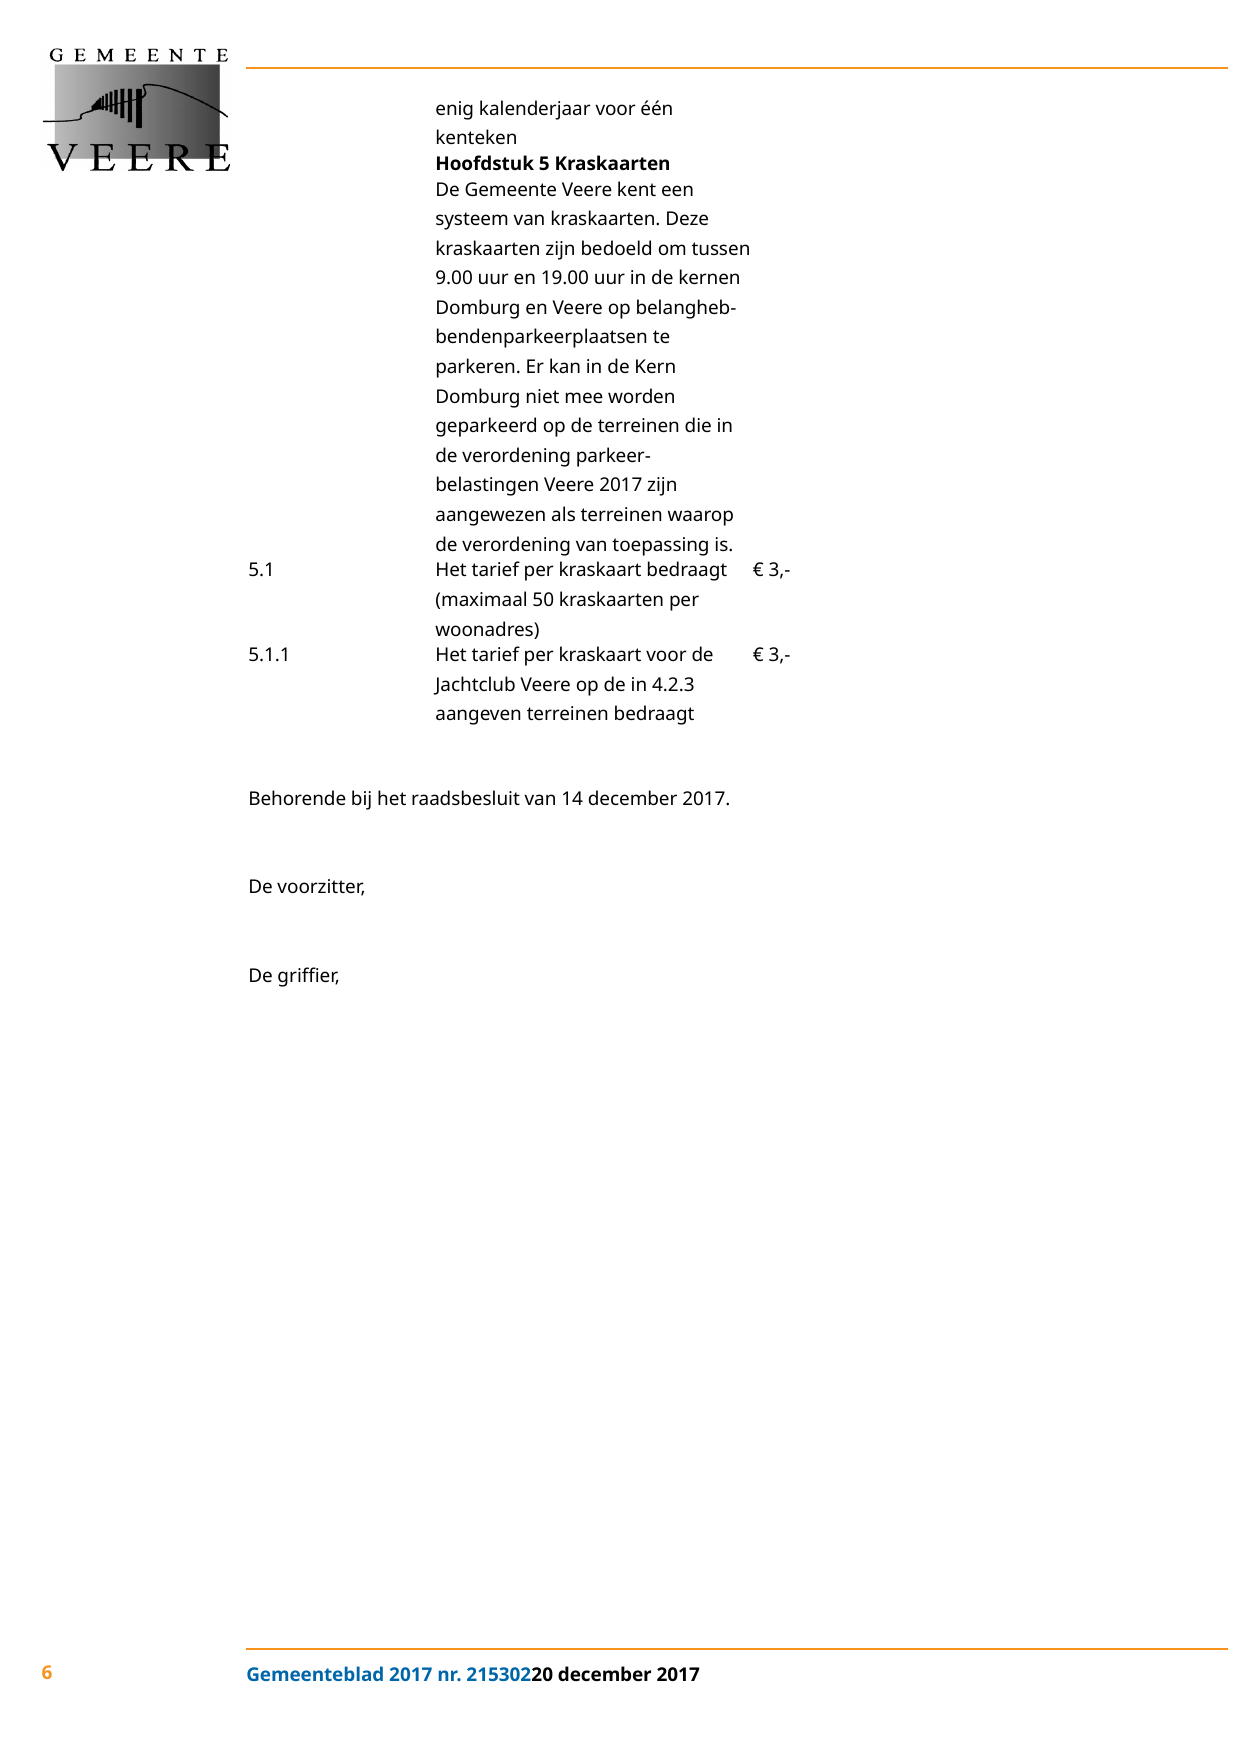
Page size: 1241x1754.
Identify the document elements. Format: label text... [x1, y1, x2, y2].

table_cell 5.1 [248, 557, 435, 641]
table_cell [435, 726, 753, 752]
table_cell [753, 95, 964, 150]
table_cell [753, 726, 964, 752]
table_cell [248, 726, 435, 752]
text Behorende bij het raadsbesluit van 14 december 2017. [248, 785, 1152, 811]
table_cell enig kalenderjaar voor één kenteken [435, 95, 753, 150]
table_cell € 3,- [753, 641, 964, 726]
table_cell [248, 150, 435, 176]
table_cell Het tarief per kraskaart voor de Jachtclub Veere op de in 4.2.3 aangeven terreinen bedraagt [435, 641, 753, 726]
table_cell Hoofdstuk 5 Kraskaarten [435, 150, 753, 176]
table_cell [964, 641, 1152, 726]
table_cell [964, 557, 1152, 641]
table_cell De Gemeente Veere kent een systeem van kraskaarten. Deze kraskaarten zijn bedoeld om tussen 9.00 uur en 19.00 uur in de kernen Domburg en Veere op belangheb-bendenparkeerplaatsen te parkeren. Er kan in de Kern Domburg niet mee worden geparkeerd op de terreinen die in de verordening parkeer-belastingen Veere 2017 zijn aangewezen als terreinen waarop de verordening van toepassing is. [435, 176, 753, 557]
table_cell Het tarief per kraskaart bedraagt (maximaal 50 kraskaarten per woonadres) [435, 557, 753, 641]
table_cell 5.1.1 [248, 641, 435, 726]
table_cell [964, 726, 1152, 752]
table_cell [964, 95, 1152, 150]
table_cell [753, 176, 964, 557]
table_cell [964, 150, 1152, 176]
table_cell [964, 176, 1152, 557]
table_cell € 3,- [753, 557, 964, 641]
picture [41, 47, 231, 172]
text De voorzitter, [248, 874, 1152, 899]
table_cell [753, 150, 964, 176]
text De griffier, [248, 962, 1152, 988]
table_cell [248, 176, 435, 557]
table_cell [248, 95, 435, 150]
